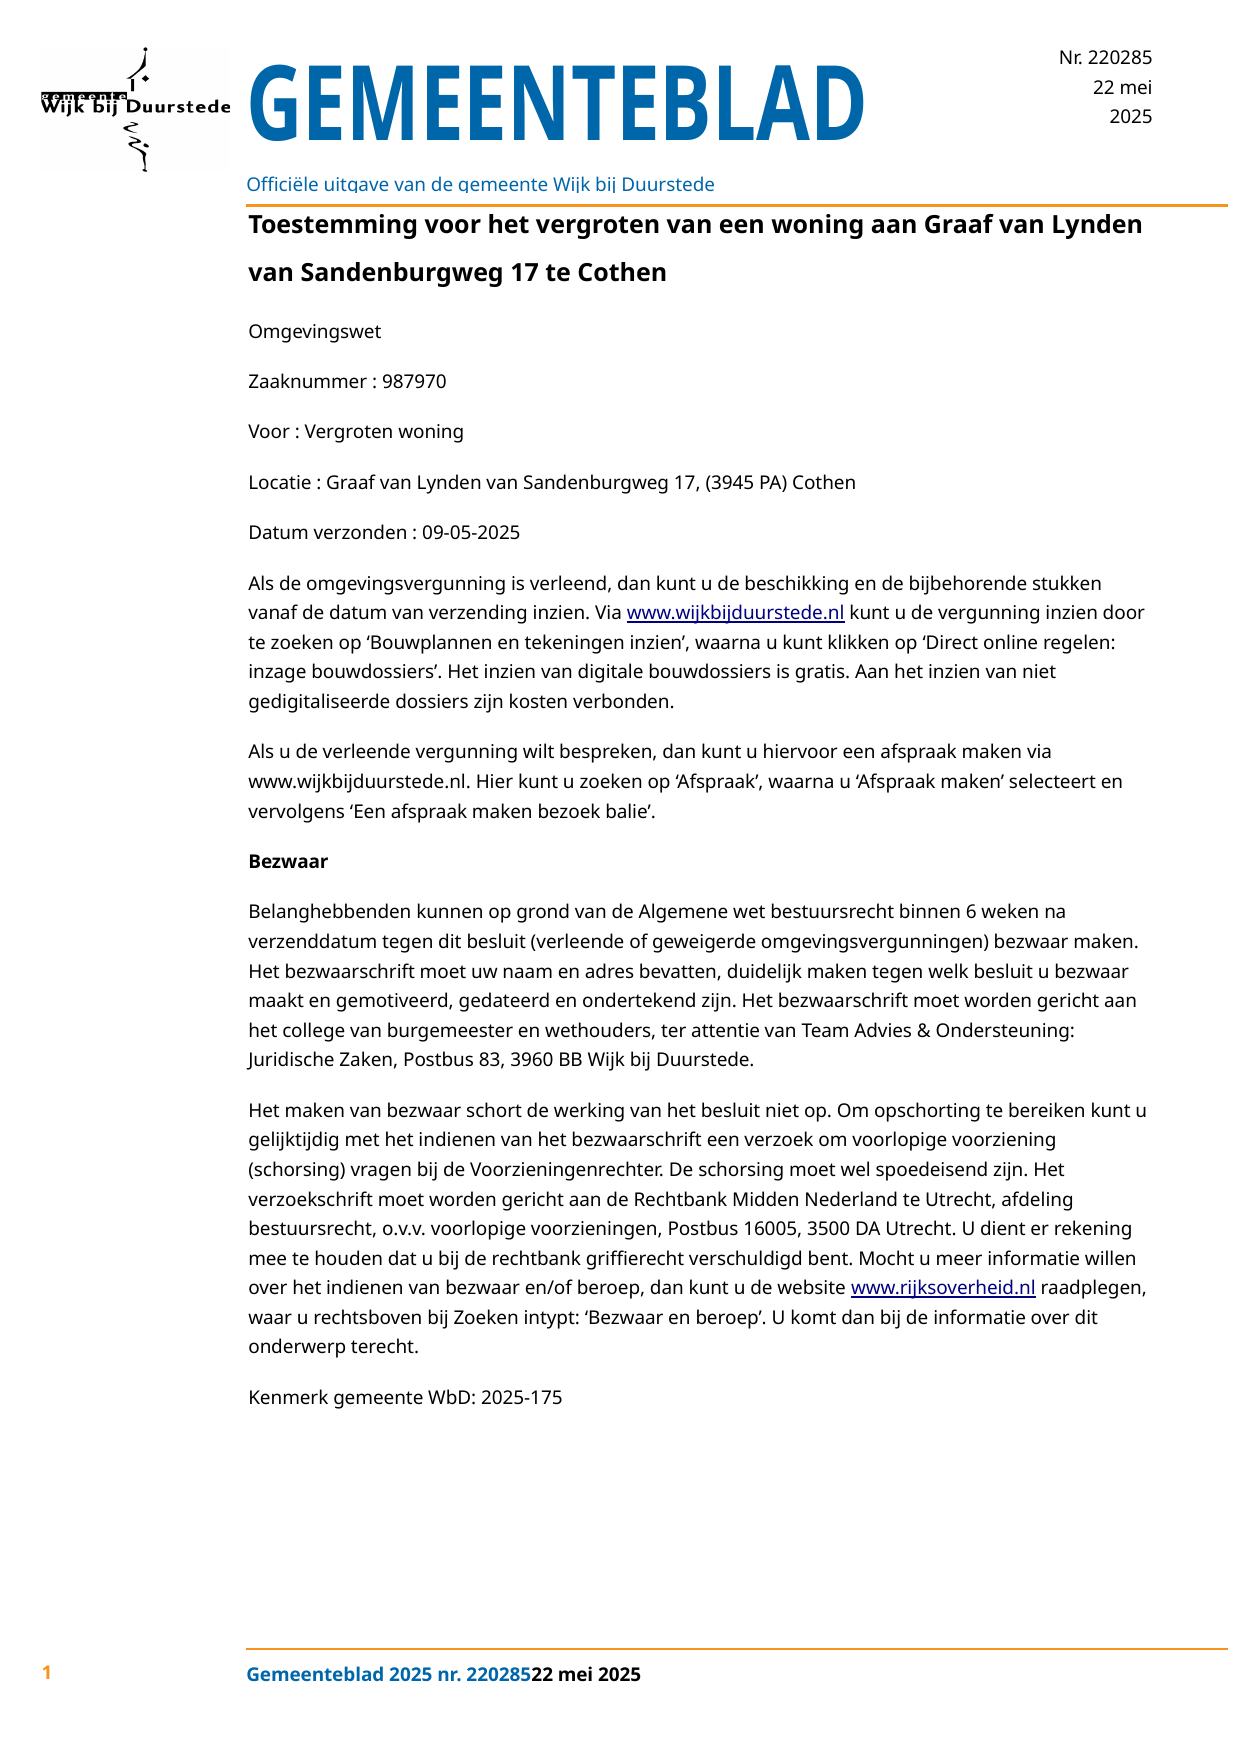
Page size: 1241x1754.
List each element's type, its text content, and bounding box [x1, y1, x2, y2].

picture [41, 47, 231, 172]
text Bezwaar [248, 848, 1152, 874]
text Locatie : Graaf van Lynden van Sandenburgweg 17, (3945 PA) Cothen [248, 469, 1152, 495]
text Datum verzonden : 09-05-2025 [248, 519, 1152, 545]
text Omgevingswet [248, 318, 1152, 344]
text Belanghebbenden kunnen op grond van de Algemene wet bestuursrecht binnen 6 weken na verzenddatum tegen dit besluit (verleende of geweigerde omgevingsvergunningen) bezwaar maken. Het bezwaarschrift moet uw naam en adres bevatten, duidelijk maken tegen welk besluit u bezwaar maakt en gemotiveerd, gedateerd en ondertekend zijn. Het bezwaarschrift moet worden gericht aan het college van burgemeester en wethouders, ter attentie van Team Advies & Ondersteuning: Juridische Zaken, Postbus 83, 3960 BB Wijk bij Duurstede. [248, 899, 1152, 1072]
text Kenmerk gemeente WbD: 2025-175 [248, 1384, 1152, 1410]
text Als de omgevingsvergunning is verleend, dan kunt u de beschikking en de bijbehorende stukken vanaf de datum van verzending inzien. Via www.wijkbijduurstede.nl kunt u de vergunning inzien door te zoeken op ‘Bouwplannen en tekeningen inzien’, waarna u kunt klikken op ‘Direct online regelen: inzage bouwdossiers’. Het inzien van digitale bouwdossiers is gratis. Aan het inzien van niet gedigitaliseerde dossiers zijn kosten verbonden. [248, 570, 1152, 714]
text Het maken van bezwaar schort de werking van het besluit niet op. Om opschorting te bereiken kunt u gelijktijdig met het indienen van het bezwaarschrift een verzoek om voorlopige voorziening (schorsing) vragen bij de Voorzieningenrechter. De schorsing moet wel spoedeisend zijn. Het verzoekschrift moet worden gericht aan de Rechtbank Midden Nederland te Utrecht, afdeling bestuursrecht, o.v.v. voorlopige voorzieningen, Postbus 16005, 3500 DA Utrecht. U dient er rekening mee te houden dat u bij de rechtbank griffierecht verschuldigd bent. Mocht u meer informatie willen over het indienen van bezwaar en/of beroep, dan kunt u de website www.rijksoverheid.nl raadplegen, waar u rechtsboven bij Zoeken intypt: ‘Bezwaar en beroep’. U komt dan bij de informatie over dit onderwerp terecht. [248, 1097, 1152, 1359]
text Toestemming voor het vergroten van een woning aan Graaf van Lynden van Sandenburgweg 17 te Cothen [248, 207, 1152, 288]
text Voor : Vergroten woning [248, 419, 1152, 444]
text Zaaknummer : 987970 [248, 368, 1152, 394]
text Als u de verleende vergunning wilt bespreken, dan kunt u hiervoor een afspraak maken via www.wijkbijduurstede.nl. Hier kunt u zoeken op ‘Afspraak’, waarna u ‘Afspraak maken’ selecteert en vervolgens ‘Een afspraak maken bezoek balie’. [248, 739, 1152, 824]
